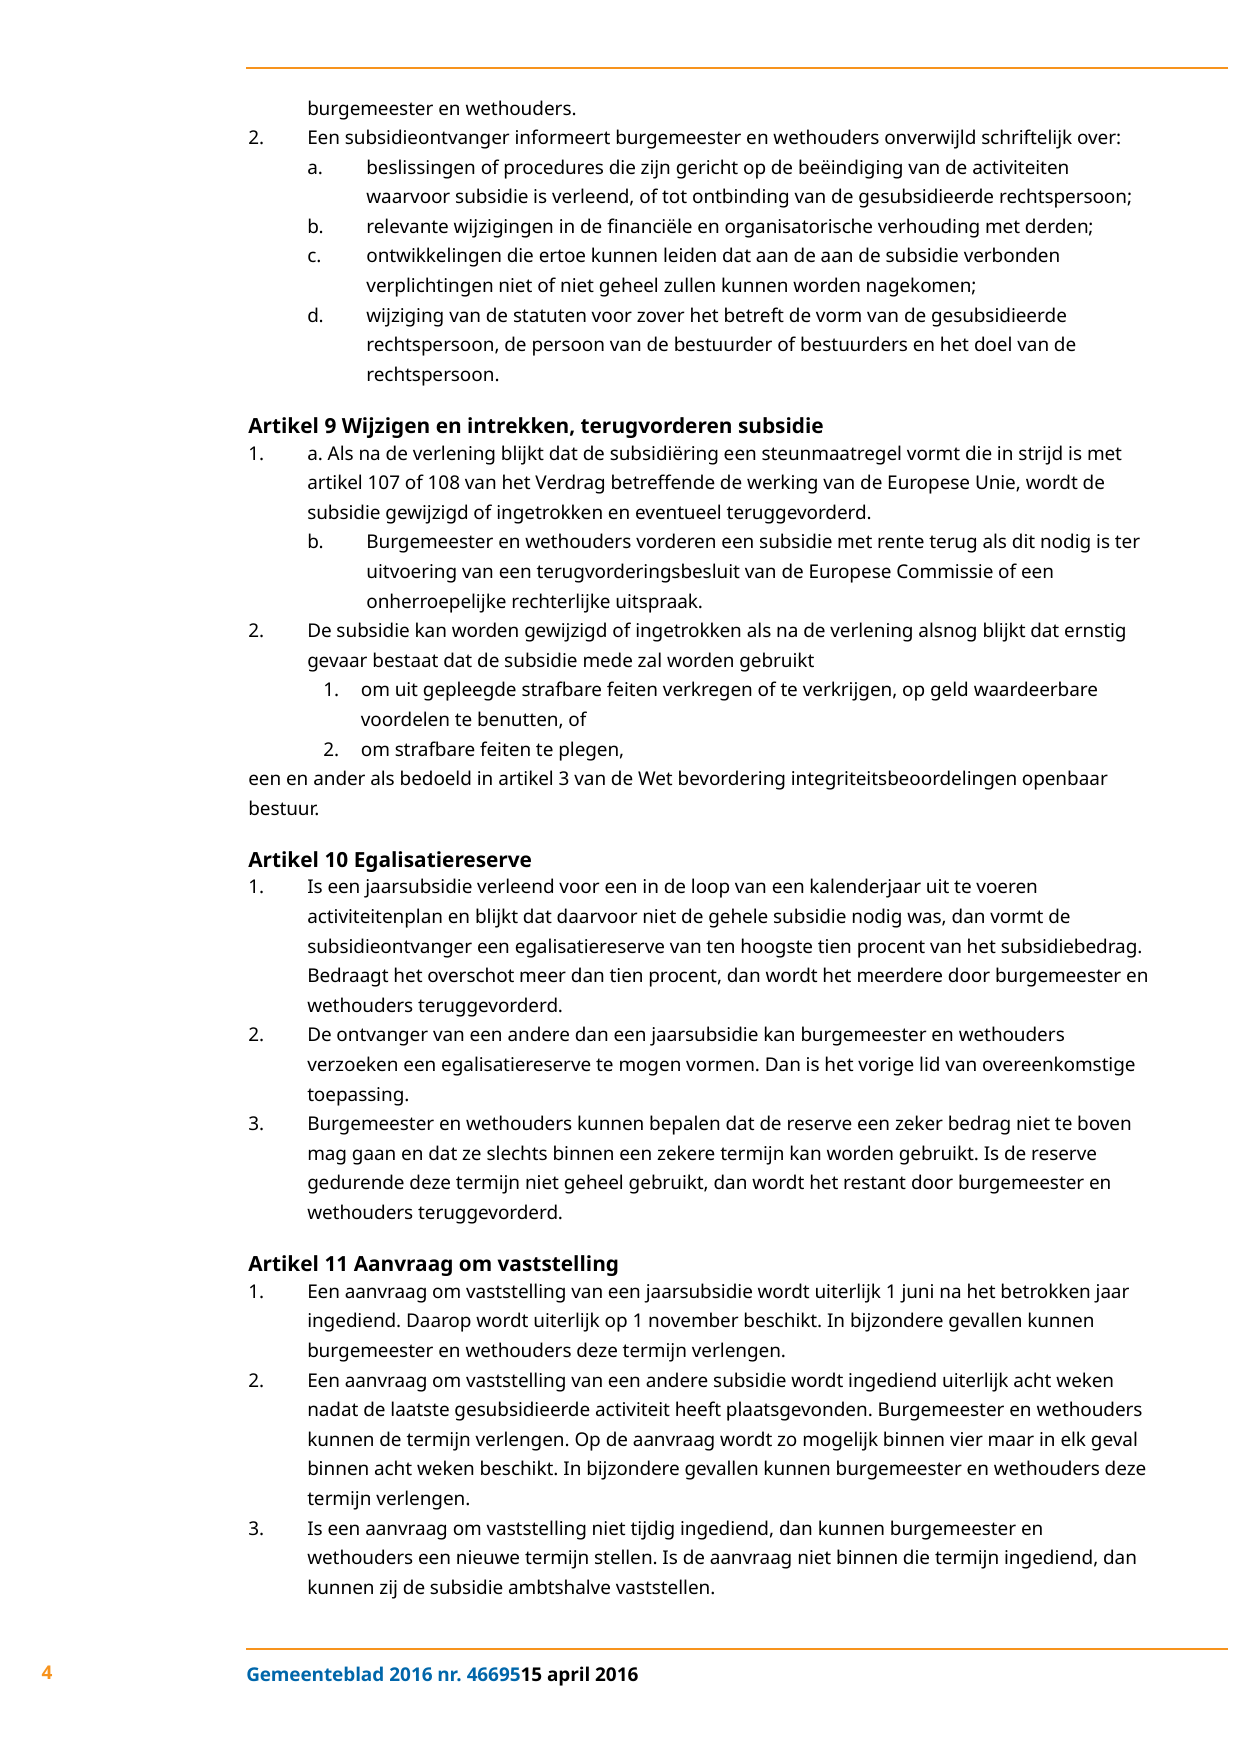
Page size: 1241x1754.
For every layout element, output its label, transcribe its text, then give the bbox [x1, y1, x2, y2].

list beslissingen of procedures die zijn gericht op de beëindiging van de activiteiten waarvoor subsidie is verleend, of tot ontbinding van de gesubsidieerde rechtspersoon; [307, 154, 1152, 209]
list wijziging van de statuten voor zover het betreft de vorm van de gesubsidieerde rechtspersoon, de persoon van de bestuurder of bestuurders en het doel van de rechtspersoon. [307, 302, 1152, 387]
list Een aanvraag om vaststelling van een jaarsubsidie wordt uiterlijk 1 juni na het betrokken jaar ingediend. Daarop wordt uiterlijk op 1 november beschikt. In bijzondere gevallen kunnen burgemeester en wethouders deze termijn verlengen. [248, 1278, 1152, 1363]
list Is een aanvraag om vaststelling niet tijdig ingediend, dan kunnen burgemeester en wethouders een nieuwe termijn stellen. Is de aanvraag niet binnen die termijn ingediend, dan kunnen zij de subsidie ambtshalve vaststellen. [248, 1515, 1152, 1599]
list Burgemeester en wethouders kunnen bepalen dat de reserve een zeker bedrag niet te boven mag gaan en dat ze slechts binnen een zekere termijn kan worden gebruikt. Is de reserve gedurende deze termijn niet geheel gebruikt, dan wordt het restant door burgemeester en wethouders teruggevorderd. [248, 1110, 1152, 1225]
list relevante wijzigingen in de financiële en organisatorische verhouding met derden; [307, 213, 1152, 239]
list Is een jaarsubsidie verleend voor een in de loop van een kalenderjaar uit te voeren activiteitenplan en blijkt dat daarvoor niet de gehele subsidie nodig was, dan vormt de subsidieontvanger een egalisatiereserve van ten hoogste tien procent van het subsidiebedrag. Bedraagt het overschot meer dan tien procent, dan wordt het meerdere door burgemeester en wethouders teruggevorderd. [248, 874, 1152, 1018]
list Een subsidieontvanger informeert burgemeester en wethouders onverwijld schriftelijk over: [248, 124, 1152, 150]
picture [41, 47, 231, 172]
list om uit gepleegde strafbare feiten verkregen of te verkrijgen, op geld waardeerbare voordelen te benutten, of [323, 677, 1152, 732]
list burgemeester en wethouders. [248, 95, 1152, 121]
list om strafbare feiten te plegen, [323, 736, 1152, 761]
list De subsidie kan worden gewijzigd of ingetrokken als na de verlening alsnog blijkt dat ernstig gevaar bestaat dat de subsidie mede zal worden gebruikt [248, 617, 1152, 673]
text Artikel 11 Aanvraag om vaststelling [248, 1249, 1152, 1278]
list De ontvanger van een andere dan een jaarsubsidie kan burgemeester en wethouders verzoeken een egalisatiereserve te mogen vormen. Dan is het vorige lid van overeenkomstige toepassing. [248, 1022, 1152, 1107]
text Artikel 9 Wijzigen en intrekken, terugvorderen subsidie [248, 411, 1152, 440]
list Een aanvraag om vaststelling van een andere subsidie wordt ingediend uiterlijk acht weken nadat de laatste gesubsidieerde activiteit heeft plaatsgevonden. Burgemeester en wethouders kunnen de termijn verlengen. Op de aanvraag wordt zo mogelijk binnen vier maar in elk geval binnen acht weken beschikt. In bijzondere gevallen kunnen burgemeester en wethouders deze termijn verlengen. [248, 1367, 1152, 1511]
list Burgemeester en wethouders vorderen een subsidie met rente terug als dit nodig is ter uitvoering van een terugvorderingsbesluit van de Europese Commissie of een onherroepelijke rechterlijke uitspraak. [307, 529, 1152, 613]
list ontwikkelingen die ertoe kunnen leiden dat aan de aan de subsidie verbonden verplichtingen niet of niet geheel zullen kunnen worden nagekomen; [307, 243, 1152, 298]
list a. Als na de verlening blijkt dat de subsidiëring een steunmaatregel vormt die in strijd is met artikel 107 of 108 van het Verdrag betreffende de werking van de Europese Unie, wordt de subsidie gewijzigd of ingetrokken en eventueel teruggevorderd. [248, 440, 1152, 525]
text Artikel 10 Egalisatiereserve [248, 845, 1152, 874]
text een en ander als bedoeld in artikel 3 van de Wet bevordering integriteitsbeoordelingen openbaar bestuur. [248, 765, 1152, 821]
